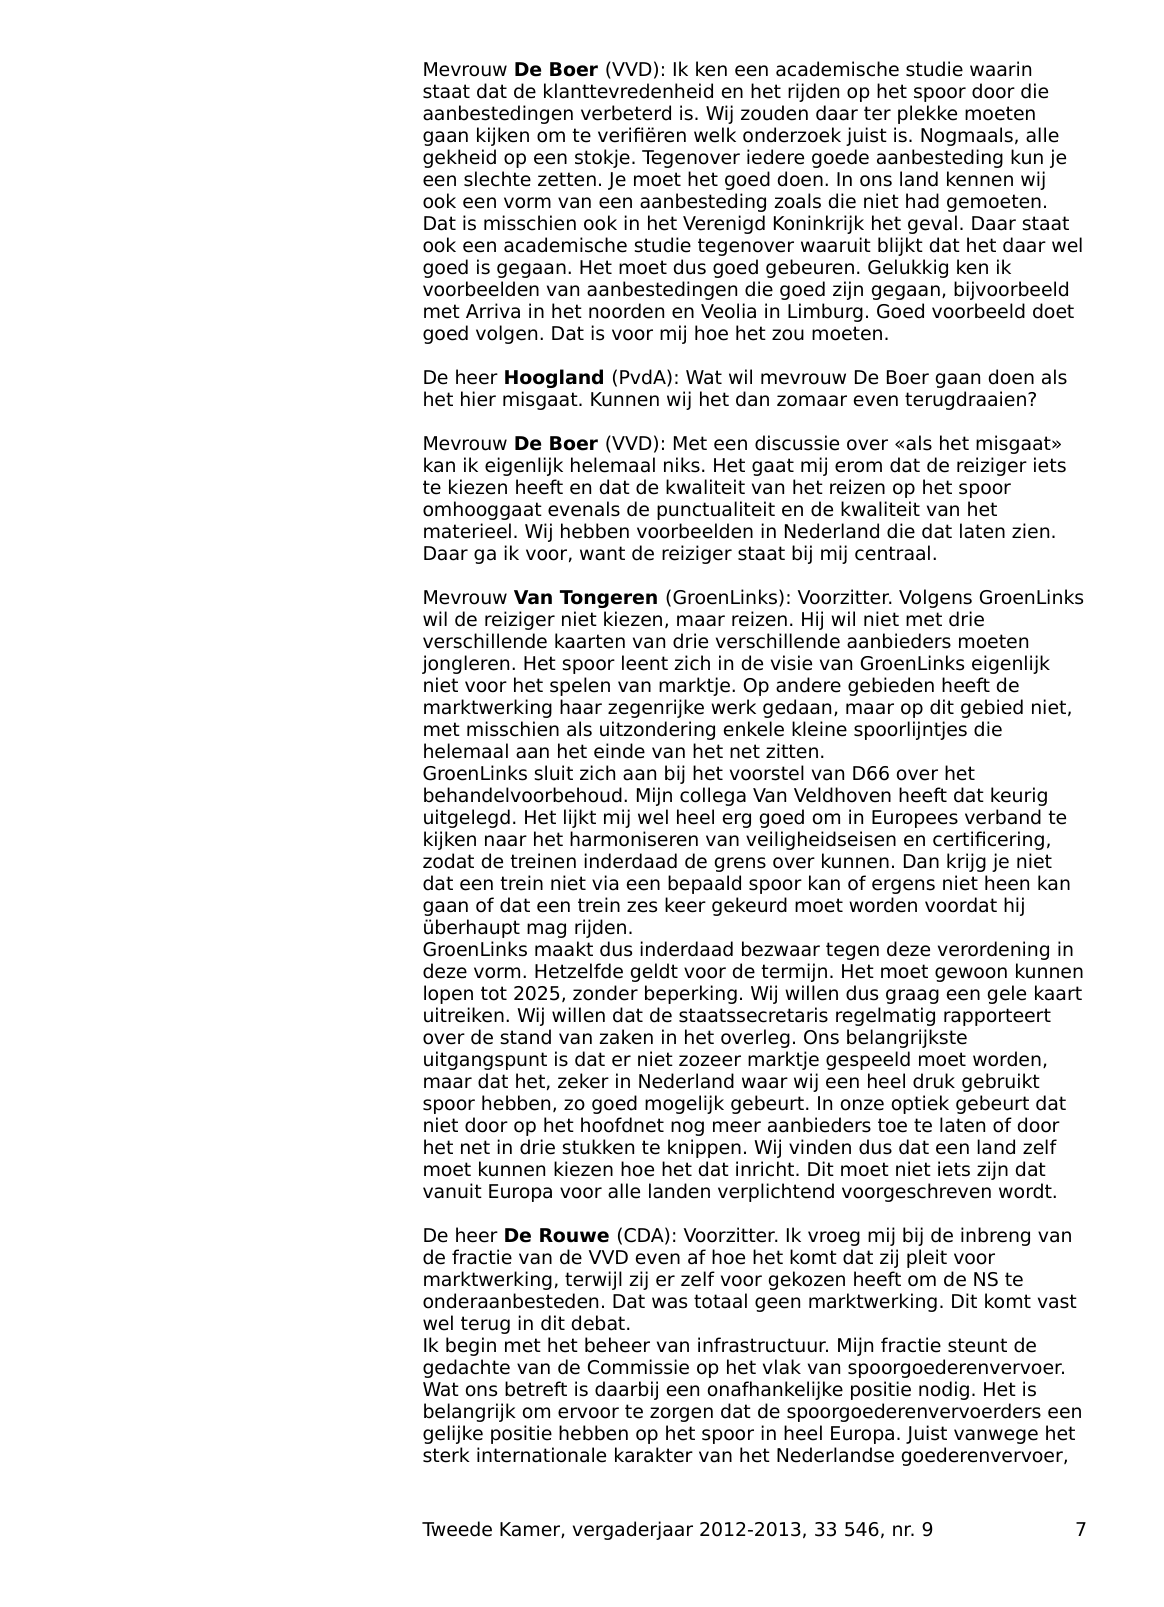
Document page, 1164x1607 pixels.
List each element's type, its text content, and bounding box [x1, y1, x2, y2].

text Ik begin met het beheer van infrastructuur. Mijn fractie steunt de gedachte van de Commissie op het vlak van spoorgoederenvervoer. Wat ons betreft is daarbij een onafhankelijke positie nodig. Het is belangrijk om ervoor te zorgen dat de spoorgoederenvervoerders een gelijke positie hebben op het spoor in heel Europa. Juist vanwege het sterk internationale karakter van het Nederlandse goederenvervoer, [422, 1335, 1087, 1467]
text Mevrouw De Boer (VVD): Ik ken een academische studie waarin staat dat de klanttevredenheid en het rijden op het spoor door die aanbestedingen verbeterd is. Wij zouden daar ter plekke moeten gaan kijken om te verifiëren welk onderzoek juist is. Nogmaals, alle gekheid op een stokje. Tegenover iedere goede aanbesteding kun je een slechte zetten. Je moet het goed doen. In ons land kennen wij ook een vorm van een aanbesteding zoals die niet had gemoeten. Dat is misschien ook in het Verenigd Koninkrijk het geval. Daar staat ook een academische studie tegenover waaruit blijkt dat het daar wel goed is gegaan. Het moet dus goed gebeuren. Gelukkig ken ik voorbeelden van aanbestedingen die goed zijn gegaan, bijvoorbeeld met Arriva in het noorden en Veolia in Limburg. Goed voorbeeld doet goed volgen. Dat is voor mij hoe het zou moeten. [422, 59, 1087, 345]
text GroenLinks sluit zich aan bij het voorstel van D66 over het behandelvoorbehoud. Mijn collega Van Veldhoven heeft dat keurig uitgelegd. Het lijkt mij wel heel erg goed om in Europees verband te kijken naar het harmoniseren van veiligheidseisen en certificering, zodat de treinen inderdaad de grens over kunnen. Dan krijg je niet dat een trein niet via een bepaald spoor kan of ergens niet heen kan gaan of dat een trein zes keer gekeurd moet worden voordat hij überhaupt mag rijden. [422, 763, 1087, 939]
text De heer De Rouwe (CDA): Voorzitter. Ik vroeg mij bij de inbreng van de fractie van de VVD even af hoe het komt dat zij pleit voor marktwerking, terwijl zij er zelf voor gekozen heeft om de NS te onderaanbesteden. Dat was totaal geen marktwerking. Dit komt vast wel terug in dit debat. [422, 1225, 1087, 1335]
text GroenLinks maakt dus inderdaad bezwaar tegen deze verordening in deze vorm. Hetzelfde geldt voor de termijn. Het moet gewoon kunnen lopen tot 2025, zonder beperking. Wij willen dus graag een gele kaart uitreiken. Wij willen dat de staatssecretaris regelmatig rapporteert over de stand van zaken in het overleg. Ons belangrijkste uitgangspunt is dat er niet zozeer marktje gespeeld moet worden, maar dat het, zeker in Nederland waar wij een heel druk gebruikt spoor hebben, zo goed mogelijk gebeurt. In onze optiek gebeurt dat niet door op het hoofdnet nog meer aanbieders toe te laten of door het net in drie stukken te knippen. Wij vinden dus dat een land zelf moet kunnen kiezen hoe het dat inricht. Dit moet niet iets zijn dat vanuit Europa voor alle landen verplichtend voorgeschreven wordt. [422, 939, 1087, 1203]
text Mevrouw Van Tongeren (GroenLinks): Voorzitter. Volgens GroenLinks wil de reiziger niet kiezen, maar reizen. Hij wil niet met drie verschillende kaarten van drie verschillende aanbieders moeten jongleren. Het spoor leent zich in de visie van GroenLinks eigenlijk niet voor het spelen van marktje. Op andere gebieden heeft de marktwerking haar zegenrijke werk gedaan, maar op dit gebied niet, met misschien als uitzondering enkele kleine spoorlijntjes die helemaal aan het einde van het net zitten. [422, 587, 1087, 763]
text Mevrouw De Boer (VVD): Met een discussie over «als het misgaat» kan ik eigenlijk helemaal niks. Het gaat mij erom dat de reiziger iets te kiezen heeft en dat de kwaliteit van het reizen op het spoor omhooggaat evenals de punctualiteit en de kwaliteit van het materieel. Wij hebben voorbeelden in Nederland die dat laten zien. Daar ga ik voor, want de reiziger staat bij mij centraal. [422, 433, 1087, 565]
text De heer Hoogland (PvdA): Wat wil mevrouw De Boer gaan doen als het hier misgaat. Kunnen wij het dan zomaar even terugdraaien? [422, 367, 1087, 411]
